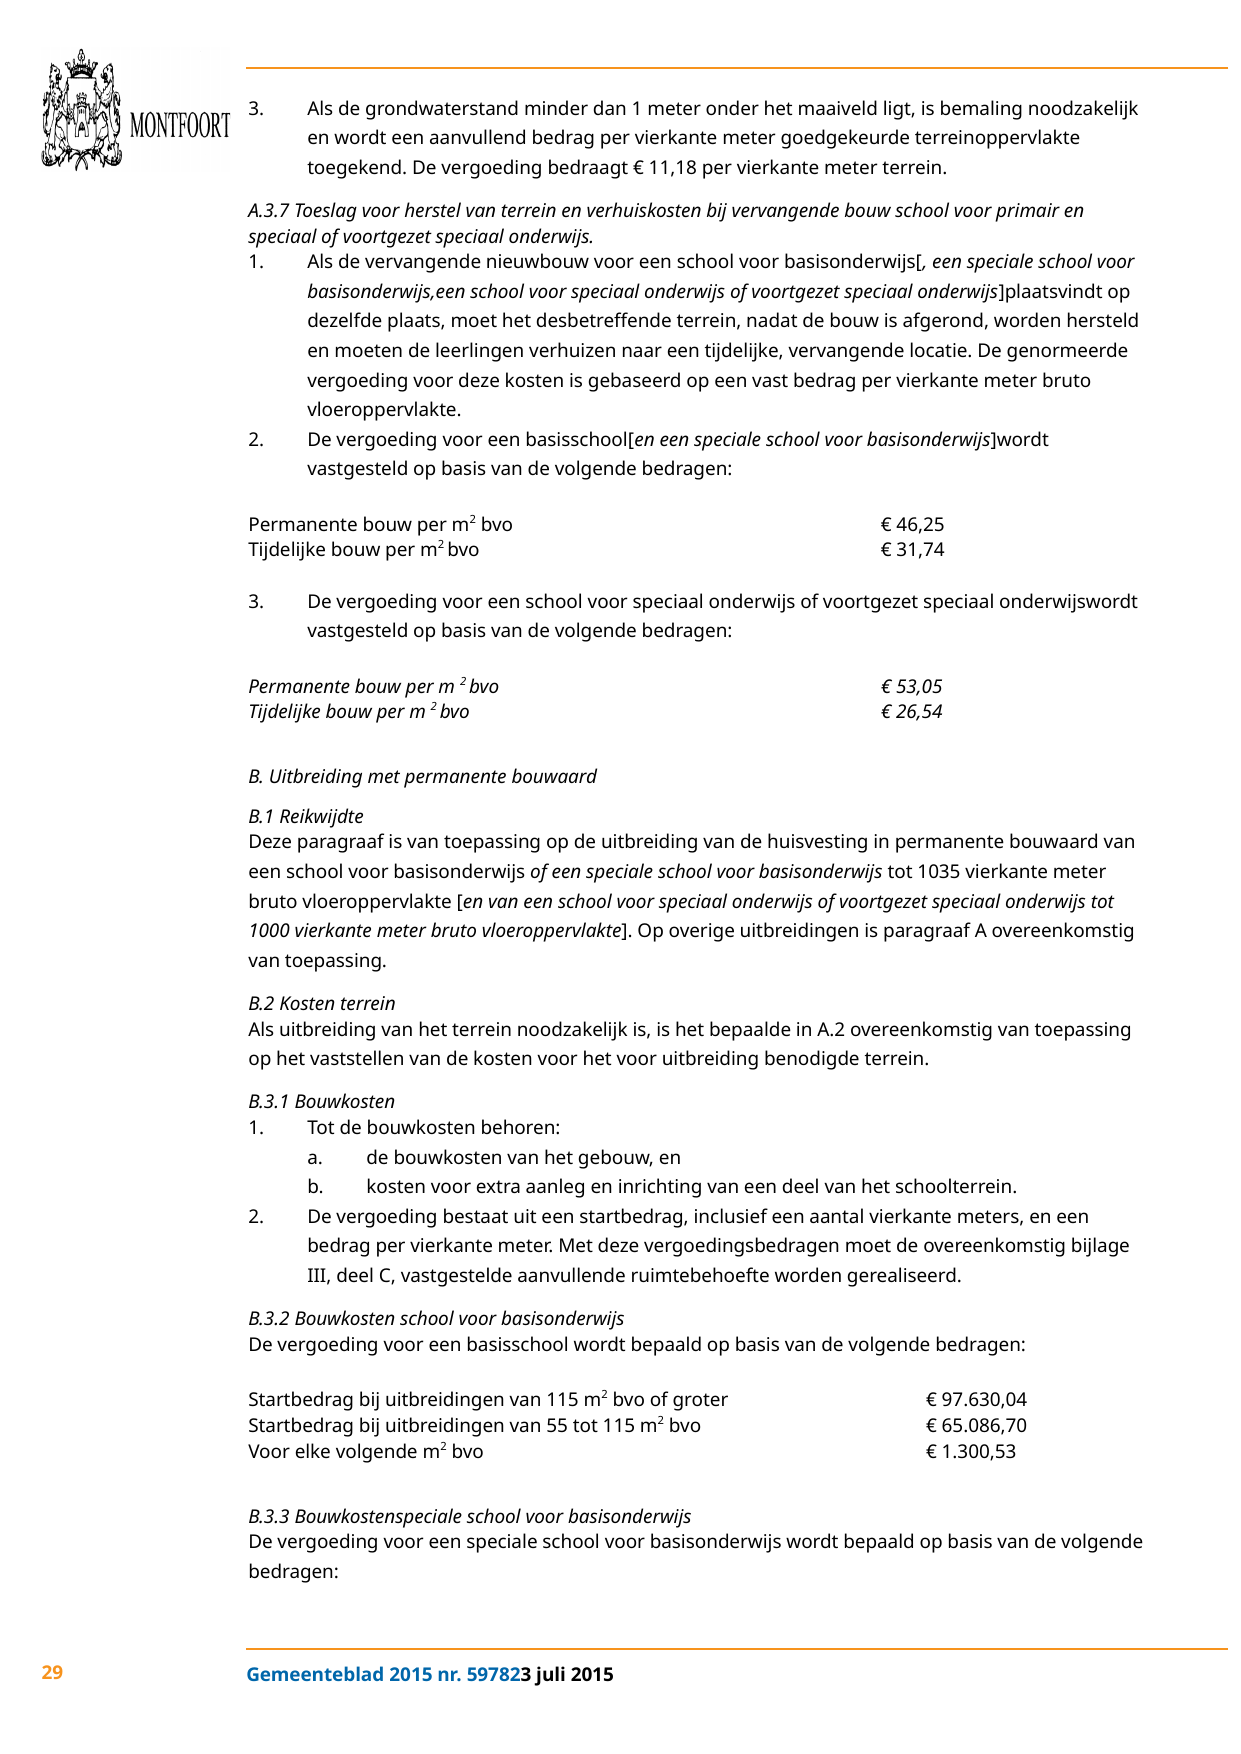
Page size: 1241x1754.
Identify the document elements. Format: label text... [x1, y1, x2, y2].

text B.3.1 Bouwkosten [248, 1089, 1152, 1114]
text B.3.2 Bouwkosten school voor basisonderwijs [248, 1305, 1152, 1331]
table_cell € 26,54 [881, 699, 1152, 724]
text De vergoeding voor een basisschool wordt bepaald op basis van de volgende bedragen: [248, 1331, 1152, 1357]
table_header € 53,05 [881, 673, 1152, 699]
text Als uitbreiding van het terrein noodzakelijk is, is het bepaalde in A.2 overeenkomstig van toepassing op het vaststellen van de kosten voor het voor uitbreiding benodigde terrein. [248, 1016, 1152, 1071]
list De vergoeding voor een basisschool[en een speciale school voor basisonderwijs]wordt vastgesteld op basis van de volgende bedragen: [248, 426, 1152, 481]
text B. Uitbreiding met permanente bouwaard [248, 764, 1152, 789]
table_cell € 1.300,53 [926, 1438, 1152, 1464]
table_cell Startbedrag bij uitbreidingen van 55 tot 115 m2 bvo [248, 1412, 926, 1438]
text A.3.7 Toeslag voor herstel van terrein en verhuiskosten bij vervangende bouw school voor primair en speciaal of voortgezet speciaal onderwijs. [248, 197, 1152, 248]
text B.3.3 Bouwkostenspeciale school voor basisonderwijs [248, 1503, 1152, 1529]
table_header Permanente bouw per m2 bvo [248, 511, 881, 537]
table_cell € 65.086,70 [926, 1412, 1152, 1438]
table_header € 46,25 [881, 511, 1152, 537]
table_cell Tijdelijke bouw per m 2 bvo [248, 699, 881, 724]
list Als de vervangende nieuwbouw voor een school voor basisonderwijs[, een speciale school voor basisonderwijs,een school voor speciaal onderwijs of voortgezet speciaal onderwijs]plaatsvindt op dezelfde plaats, moet het desbetreffende terrein, nadat de bouw is afgerond, worden hersteld en moeten de leerlingen verhuizen naar een tijdelijke, vervangende locatie. De genormeerde vergoeding voor deze kosten is gebaseerd op een vast bedrag per vierkante meter bruto vloeroppervlakte. [248, 248, 1152, 422]
picture [41, 47, 231, 172]
text Deze paragraaf is van toepassing op de uitbreiding van de huisvesting in permanente bouwaard van een school voor basisonderwijs of een speciale school voor basisonderwijs tot 1035 vierkante meter bruto vloeroppervlakte [en van een school voor speciaal onderwijs of voortgezet speciaal onderwijs tot 1000 vierkante meter bruto vloeroppervlakte]. Op overige uitbreidingen is paragraaf A overeenkomstig van toepassing. [248, 829, 1152, 973]
text B.2 Kosten terrein [248, 990, 1152, 1016]
list Tot de bouwkosten behoren: [248, 1114, 1152, 1140]
table_header Startbedrag bij uitbreidingen van 115 m2 bvo of groter [248, 1386, 926, 1412]
list de bouwkosten van het gebouw, en [307, 1144, 1152, 1170]
list kosten voor extra aanleg en inrichting van een deel van het schoolterrein. [307, 1173, 1152, 1199]
list De vergoeding voor een school voor speciaal onderwijs of voortgezet speciaal onderwijswordt vastgesteld op basis van de volgende bedragen: [248, 588, 1152, 643]
table_header Permanente bouw per m 2 bvo [248, 673, 881, 699]
table_cell € 31,74 [881, 537, 1152, 562]
table_cell Tijdelijke bouw per m2 bvo [248, 537, 881, 562]
list De vergoeding bestaat uit een startbedrag, inclusief een aantal vierkante meters, en een bedrag per vierkante meter. Met deze vergoedingsbedragen moet de overeenkomstig bijlage III, deel C, vastgestelde aanvullende ruimtebehoefte worden gerealiseerd. [248, 1203, 1152, 1288]
text B.1 Reikwijdte [248, 803, 1152, 829]
list Als de grondwaterstand minder dan 1 meter onder het maaiveld ligt, is bemaling noodzakelijk en wordt een aanvullend bedrag per vierkante meter goedgekeurde terreinoppervlakte toegekend. De vergoeding bedraagt € 11,18 per vierkante meter terrein. [248, 95, 1152, 180]
text De vergoeding voor een speciale school voor basisonderwijs wordt bepaald op basis van de volgende bedragen: [248, 1529, 1152, 1584]
table_cell Voor elke volgende m2 bvo [248, 1438, 926, 1464]
table_header € 97.630,04 [926, 1386, 1152, 1412]
